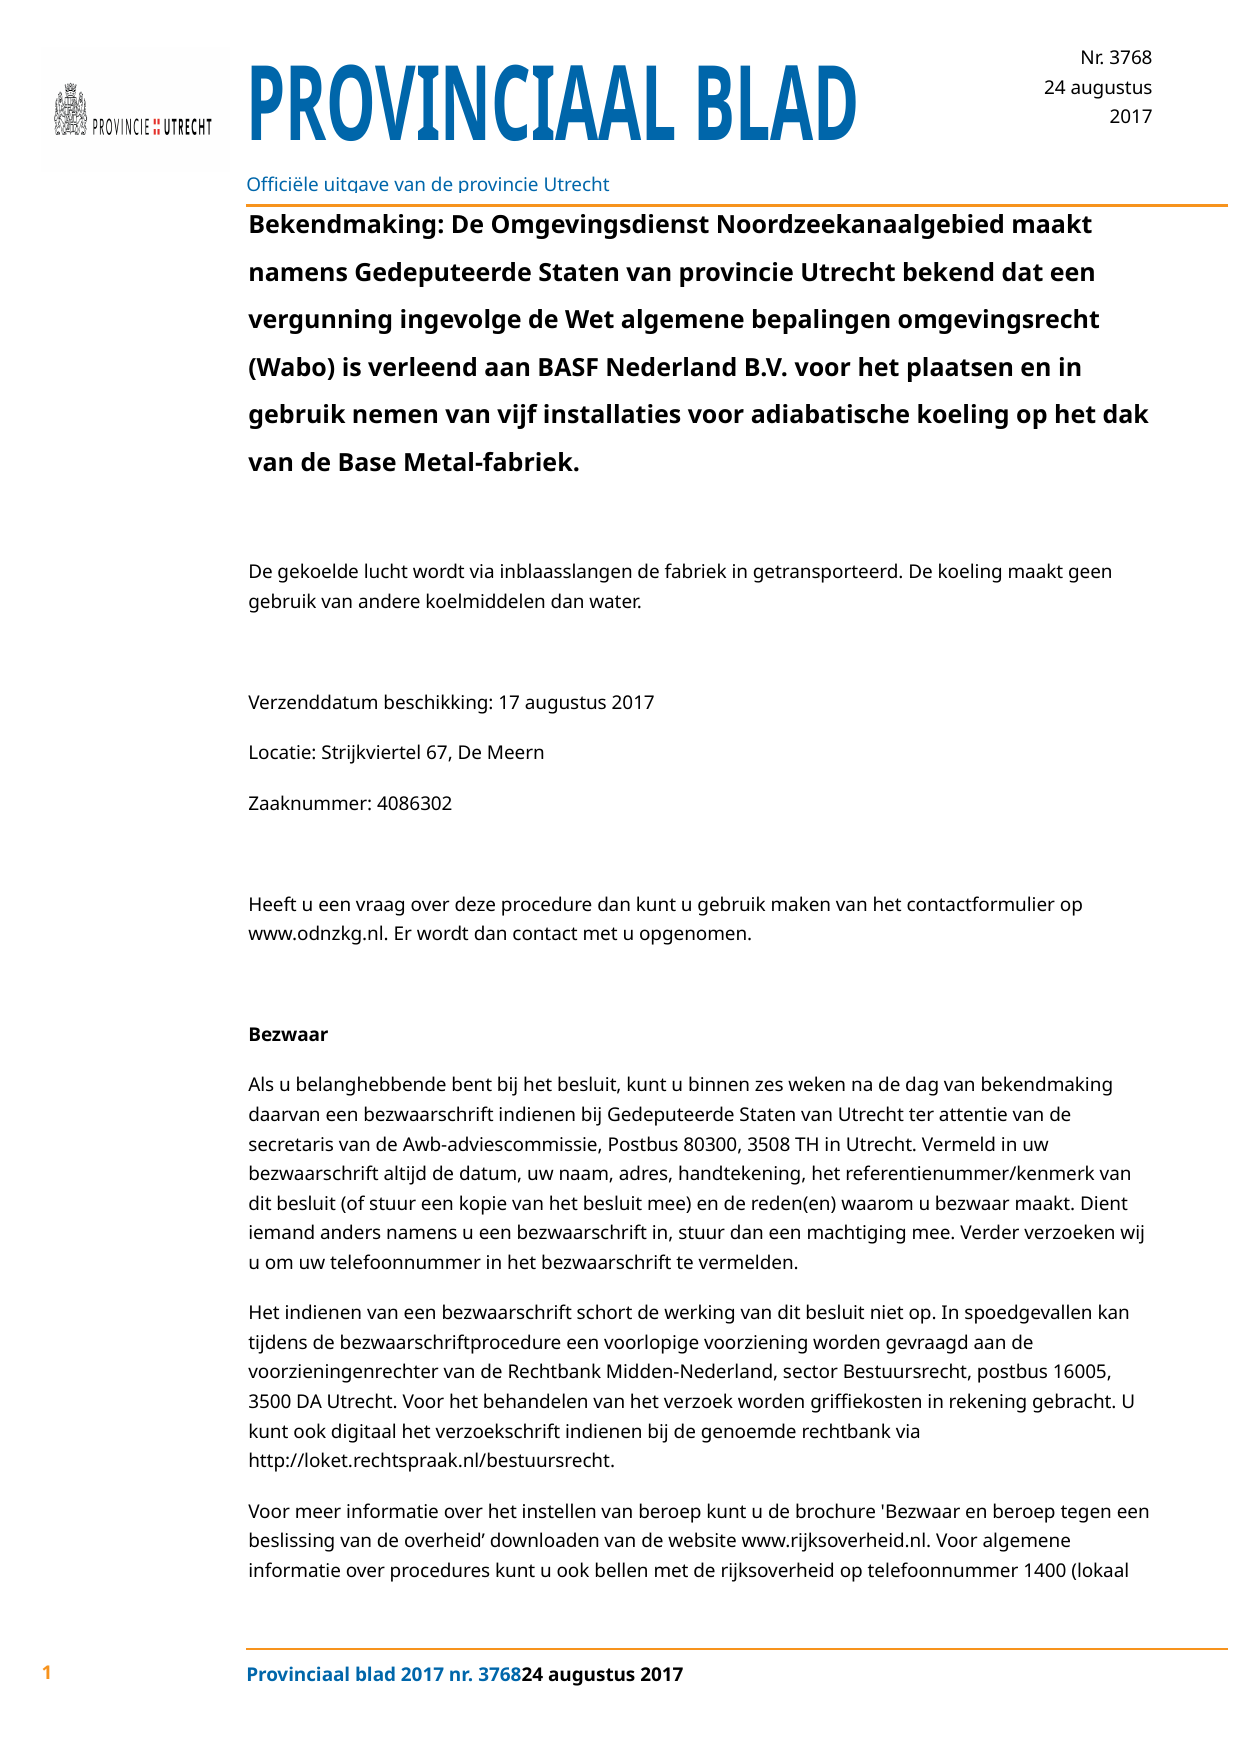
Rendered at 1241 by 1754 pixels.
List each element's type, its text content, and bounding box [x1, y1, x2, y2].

text Heeft u een vraag over deze procedure dan kunt u gebruik maken van het contactformulier op www.odnzkg.nl. Er wordt dan contact met u opgenomen. [248, 891, 1152, 946]
text Als u belanghebbende bent bij het besluit, kunt u binnen zes weken na de dag van bekendmaking daarvan een bezwaarschrift indienen bij Gedeputeerde Staten van Utrecht ter attentie van de secretaris van de Awb-adviescommissie, Postbus 80300, 3508 TH in Utrecht. Vermeld in uw bezwaarschrift altijd de datum, uw naam, adres, handtekening, het referentienummer/kenmerk van dit besluit (of stuur een kopie van het besluit mee) en de reden(en) waarom u bezwaar maakt. Dient iemand anders namens u een bezwaarschrift in, stuur dan een machtiging mee. Verder verzoeken wij u om uw telefoonnummer in het bezwaarschrift te vermelden. [248, 1072, 1152, 1275]
text Het indienen van een bezwaarschrift schort de werking van dit besluit niet op. In spoedgevallen kan tijdens de bezwaarschriftprocedure een voorlopige voorziening worden gevraagd aan de voorzieningenrechter van de Rechtbank Midden-Nederland, sector Bestuursrecht, postbus 16005, 3500 DA Utrecht. Voor het behandelen van het verzoek worden griffiekosten in rekening gebracht. U kunt ook digitaal het verzoekschrift indienen bij de genoemde rechtbank via http://loket.rechtspraak.nl/bestuursrecht. [248, 1299, 1152, 1473]
text Locatie: Strijkviertel 67, De Meern [248, 739, 1152, 765]
text Zaaknummer: 4086302 [248, 790, 1152, 816]
text Voor meer informatie over het instellen van beroep kunt u de brochure 'Bezwaar en beroep tegen een beslissing van de overheid’ downloaden van de website www.rijksoverheid.nl. Voor algemene informatie over procedures kunt u ook bellen met de rijksoverheid op telefoonnummer 1400 (lokaal [248, 1498, 1152, 1583]
text Verzenddatum beschikking: 17 augustus 2017 [248, 689, 1152, 715]
text Bezwaar [248, 1021, 1152, 1047]
text De gekoelde lucht wordt via inblaasslangen de fabriek in getransporteerd. De koeling maakt geen gebruik van andere koelmiddelen dan water. [248, 559, 1152, 614]
picture [41, 47, 231, 172]
text Bekendmaking: De Omgevingsdienst Noordzeekanaalgebied maakt namens Gedeputeerde Staten van provincie Utrecht bekend dat een vergunning ingevolge de Wet algemene bepalingen omgevingsrecht (Wabo) is verleend aan BASF Nederland B.V. voor het plaatsen en in gebruik nemen van vijf installaties voor adiabatische koeling op het dak van de Base Metal-fabriek. [248, 207, 1152, 479]
